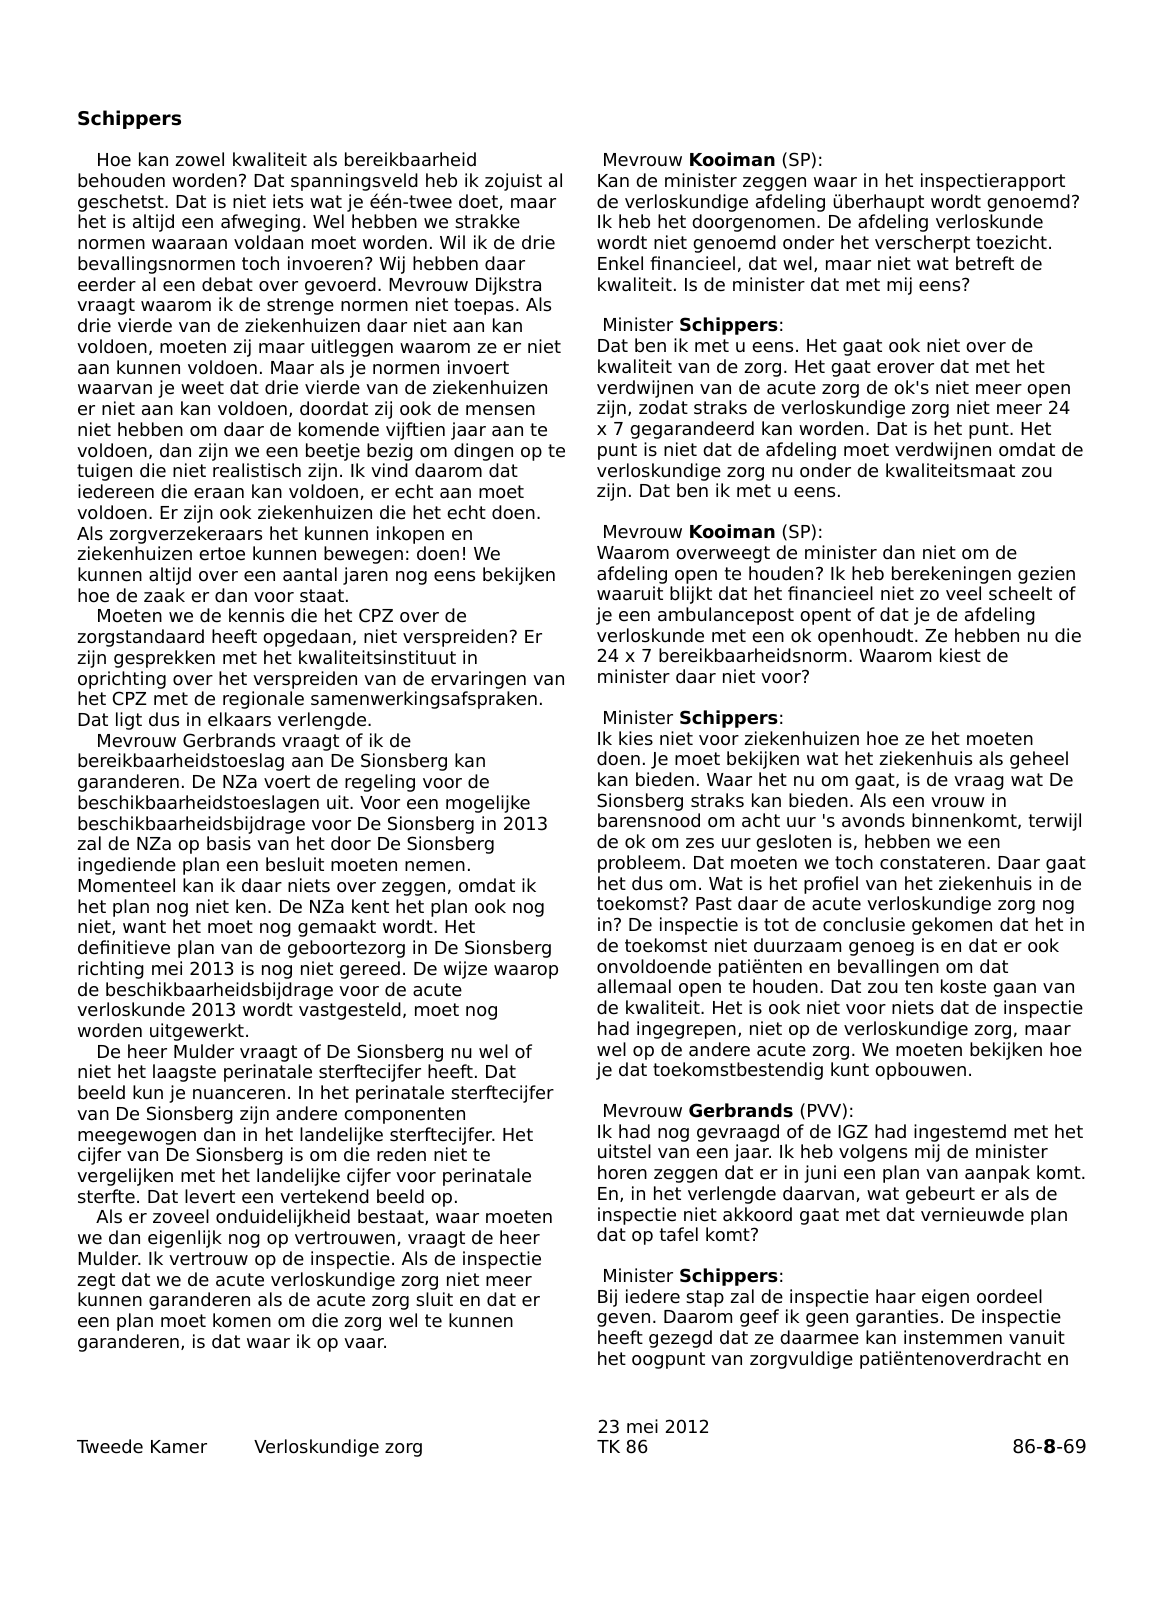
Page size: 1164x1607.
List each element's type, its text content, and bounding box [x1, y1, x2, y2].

text Dat ben ik met u eens. Het gaat ook niet over de kwaliteit van de zorg. Het gaat erover dat met het verdwijnen van de acute zorg de ok's niet meer open zijn, zodat straks de verloskundige zorg niet meer 24 x 7 gegarandeerd kan worden. Dat is het punt. Het punt is niet dat de afdeling moet verdwijnen omdat de verloskundige zorg nu onder de kwaliteitsmaat zou zijn. Dat ben ik met u eens. [596, 336, 1087, 502]
text Mevrouw Kooiman (SP): [596, 522, 1087, 543]
text Hoe kan zowel kwaliteit als bereikbaarheid behouden worden? Dat spanningsveld heb ik zojuist al geschetst. Dat is niet iets wat je één-twee doet, maar het is altijd een afweging. Wel hebben we strakke normen waaraan voldaan moet worden. Wil ik de drie bevallingsnormen toch invoeren? Wij hebben daar eerder al een debat over gevoerd. Mevrouw Dijkstra vraagt waarom ik de strenge normen niet toepas. Als drie vierde van de ziekenhuizen daar niet aan kan voldoen, moeten zij maar uitleggen waarom ze er niet aan kunnen voldoen. Maar als je normen invoert waarvan je weet dat drie vierde van de ziekenhuizen er niet aan kan voldoen, doordat zij ook de mensen niet hebben om daar de komende vijftien jaar aan te voldoen, dan zijn we een beetje bezig om dingen op te tuigen die niet realistisch zijn. Ik vind daarom dat iedereen die eraan kan voldoen, er echt aan moet voldoen. Er zijn ook ziekenhuizen die het echt doen. Als zorgverzekeraars het kunnen inkopen en ziekenhuizen ertoe kunnen bewegen: doen! We kunnen altijd over een aantal jaren nog eens bekijken hoe de zaak er dan voor staat. [77, 150, 567, 606]
text Mevrouw Gerbrands (PVV): [596, 1101, 1087, 1122]
text Minister Schippers: [596, 708, 1087, 728]
text De heer Mulder vraagt of De Sionsberg nu wel of niet het laagste perinatale sterftecijfer heeft. Dat beeld kun je nuanceren. In het perinatale sterftecijfer van De Sionsberg zijn andere componenten meegewogen dan in het landelijke sterftecijfer. Het cijfer van De Sionsberg is om die reden niet te vergelijken met het landelijke cijfer voor perinatale sterfte. Dat levert een vertekend beeld op. [77, 1042, 567, 1207]
text Ik kies niet voor ziekenhuizen hoe ze het moeten doen. Je moet bekijken wat het ziekenhuis als geheel kan bieden. Waar het nu om gaat, is de vraag wat De Sionsberg straks kan bieden. Als een vrouw in barensnood om acht uur 's avonds binnenkomt, terwijl de ok om zes uur gesloten is, hebben we een probleem. Dat moeten we toch constateren. Daar gaat het dus om. Wat is het profiel van het ziekenhuis in de toekomst? Past daar de acute verloskundige zorg nog in? De inspectie is tot de conclusie gekomen dat het in de toekomst niet duurzaam genoeg is en dat er ook onvoldoende patiënten en bevallingen om dat allemaal open te houden. Dat zou ten koste gaan van de kwaliteit. Het is ook niet voor niets dat de inspectie had ingegrepen, niet op de verloskundige zorg, maar wel op de andere acute zorg. We moeten bekijken hoe je dat toekomstbestendig kunt opbouwen. [596, 728, 1087, 1081]
text Moeten we de kennis die het CPZ over de zorgstandaard heeft opgedaan, niet verspreiden? Er zijn gesprekken met het kwaliteitsinstituut in oprichting over het verspreiden van de ervaringen van het CPZ met de regionale samenwerkingsafspraken. Dat ligt dus in elkaars verlengde. [77, 606, 567, 731]
text Minister Schippers: [596, 1266, 1087, 1287]
text Bij iedere stap zal de inspectie haar eigen oordeel geven. Daarom geef ik geen garanties. De inspectie heeft gezegd dat ze daarmee kan instemmen vanuit het oogpunt van zorgvuldige patiëntenoverdracht en [596, 1287, 1087, 1369]
text Waarom overweegt de minister dan niet om de afdeling open te houden? Ik heb berekeningen gezien waaruit blijkt dat het financieel niet zo veel scheelt of je een ambulancepost opent of dat je de afdeling verloskunde met een ok openhoudt. Ze hebben nu die 24 x 7 bereikbaarheidsnorm. Waarom kiest de minister daar niet voor? [596, 543, 1087, 688]
text Mevrouw Kooiman (SP): [596, 150, 1087, 171]
text Kan de minister zeggen waar in het inspectierapport de verloskundige afdeling überhaupt wordt genoemd? Ik heb het doorgenomen. De afdeling verloskunde wordt niet genoemd onder het verscherpt toezicht. Enkel financieel, dat wel, maar niet wat betreft de kwaliteit. Is de minister dat met mij eens? [596, 171, 1087, 295]
text Als er zoveel onduidelijkheid bestaat, waar moeten we dan eigenlijk nog op vertrouwen, vraagt de heer Mulder. Ik vertrouw op de inspectie. Als de inspectie zegt dat we de acute verloskundige zorg niet meer kunnen garanderen als de acute zorg sluit en dat er een plan moet komen om die zorg wel te kunnen garanderen, is dat waar ik op vaar. [77, 1207, 567, 1352]
text Minister Schippers: [596, 315, 1087, 336]
text Mevrouw Gerbrands vraagt of ik de bereikbaarheidstoeslag aan De Sionsberg kan garanderen. De NZa voert de regeling voor de beschikbaarheidstoeslagen uit. Voor een mogelijke beschikbaarheidsbijdrage voor De Sionsberg in 2013 zal de NZa op basis van het door De Sionsberg ingediende plan een besluit moeten nemen. Momenteel kan ik daar niets over zeggen, omdat ik het plan nog niet ken. De NZa kent het plan ook nog niet, want het moet nog gemaakt wordt. Het definitieve plan van de geboortezorg in De Sionsberg richting mei 2013 is nog niet gereed. De wijze waarop de beschikbaarheidsbijdrage voor de acute verloskunde 2013 wordt vastgesteld, moet nog worden uitgewerkt. [77, 731, 567, 1042]
text Ik had nog gevraagd of de IGZ had ingestemd met het uitstel van een jaar. Ik heb volgens mij de minister horen zeggen dat er in juni een plan van aanpak komt. En, in het verlengde daarvan, wat gebeurt er als de inspectie niet akkoord gaat met dat vernieuwde plan dat op tafel komt? [596, 1122, 1087, 1246]
